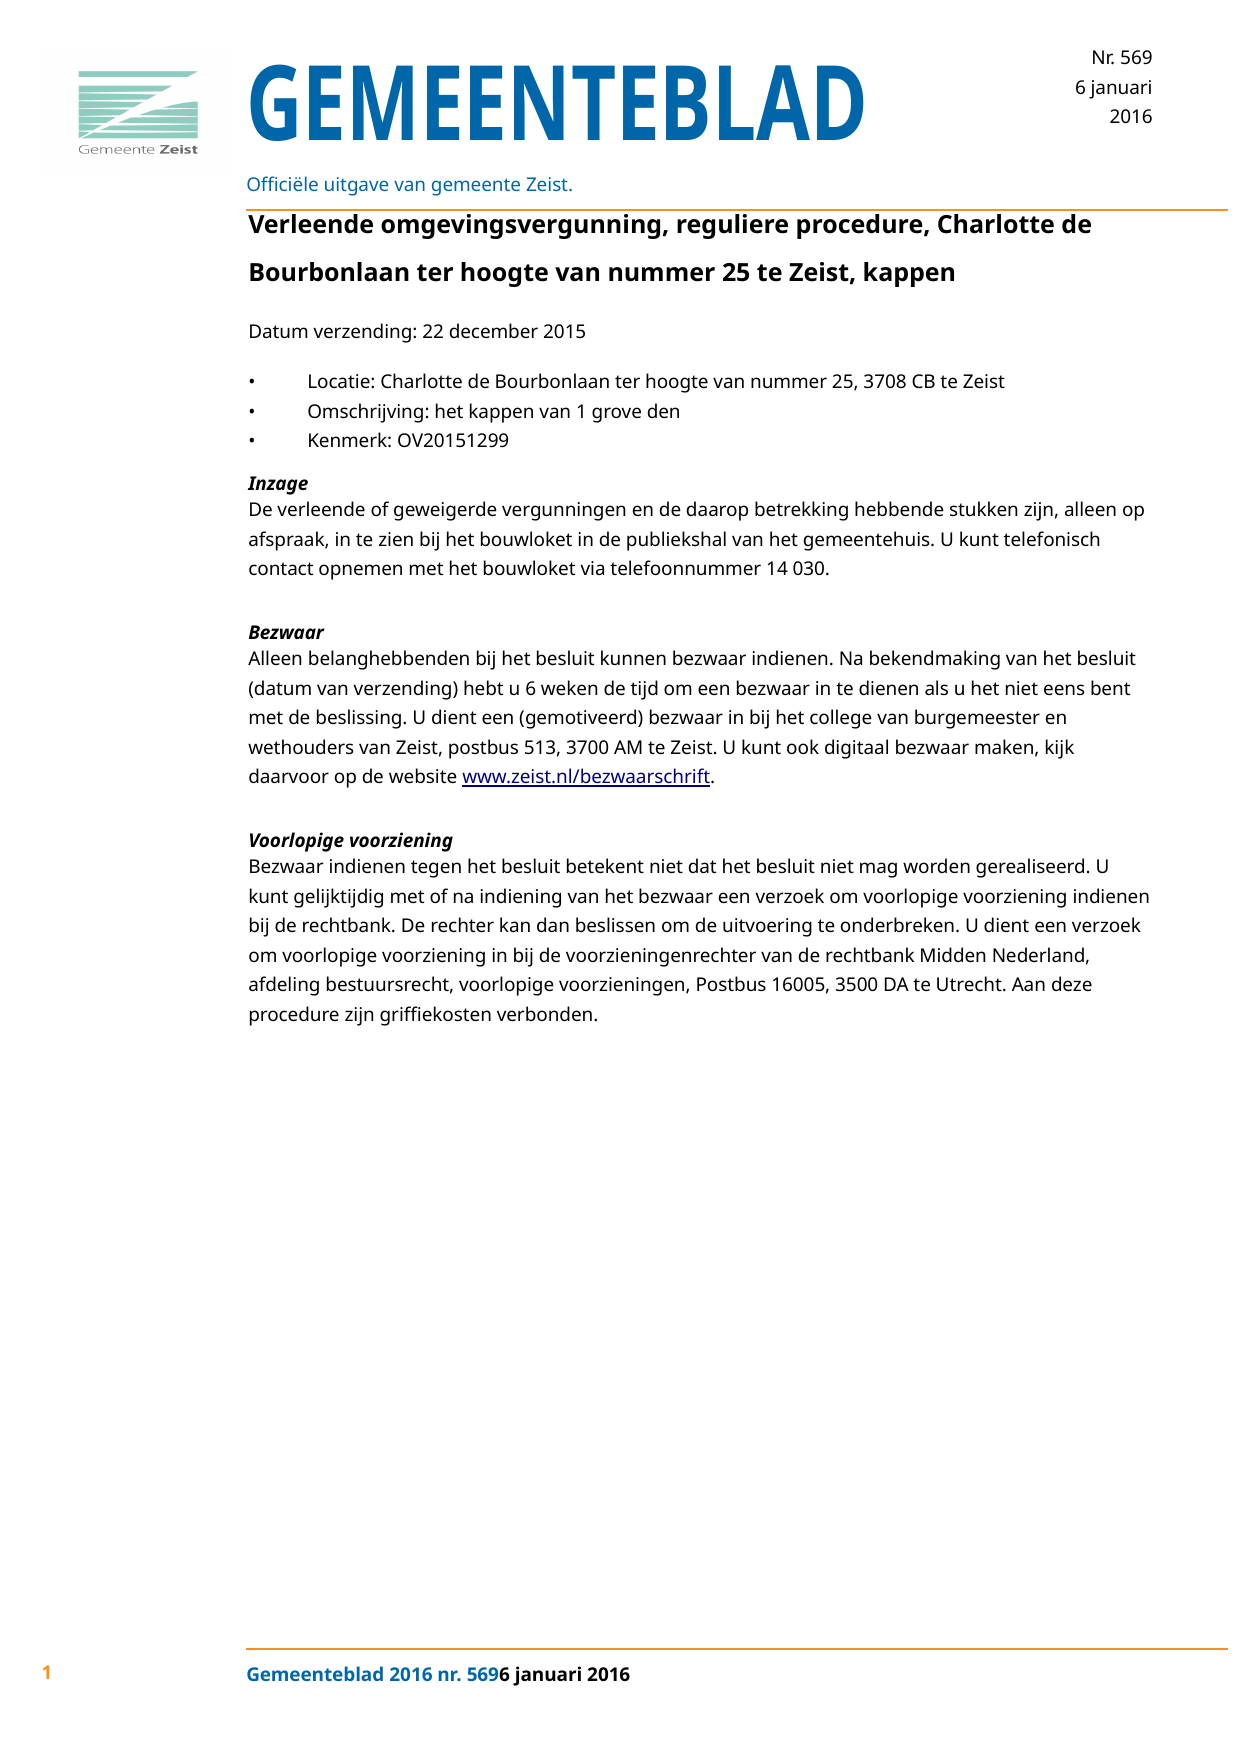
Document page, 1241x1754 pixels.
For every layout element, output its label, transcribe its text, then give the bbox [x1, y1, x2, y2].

text Inzage [248, 471, 1152, 496]
list Omschrijving: het kappen van 1 grove den [248, 398, 1152, 424]
text Alleen belanghebbenden bij het besluit kunnen bezwaar indienen. Na bekendmaking van het besluit (datum van verzending) hebt u 6 weken de tijd om een bezwaar in te dienen als u het niet eens bent met de beslissing. U dient een (gemotiveerd) bezwaar in bij het college van burgemeester en wethouders van Zeist, postbus 513, 3700 AM te Zeist. U kunt ook digitaal bezwaar maken, kijk daarvoor op de website www.zeist.nl/bezwaarschrift. [248, 645, 1152, 789]
list Locatie: Charlotte de Bourbonlaan ter hoogte van nummer 25, 3708 CB te Zeist [248, 368, 1152, 394]
picture [41, 47, 231, 172]
list Kenmerk: OV20151299 [248, 427, 1152, 453]
text Bezwaar indienen tegen het besluit betekent niet dat het besluit niet mag worden gerealiseerd. U kunt gelijktijdig met of na indiening van het bezwaar een verzoek om voorlopige voorziening indienen bij de rechtbank. De rechter kan dan beslissen om de uitvoering te onderbreken. U dient een verzoek om voorlopige voorziening in bij de voorzieningenrechter van de rechtbank Midden Nederland, afdeling bestuursrecht, voorlopige voorzieningen, Postbus 16005, 3500 DA te Utrecht. Aan deze procedure zijn griffiekosten verbonden. [248, 853, 1152, 1027]
text Datum verzending: 22 december 2015 [248, 318, 1152, 344]
text De verleende of geweigerde vergunningen en de daarop betrekking hebbende stukken zijn, alleen op afspraak, in te zien bij het bouwloket in de publiekshal van het gemeentehuis. U kunt telefonisch contact opnemen met het bouwloket via telefoonnummer 14 030. [248, 496, 1152, 581]
text Voorlopige voorziening [248, 827, 1152, 853]
text Bezwaar [248, 619, 1152, 645]
text Verleende omgevingsvergunning, reguliere procedure, Charlotte de Bourbonlaan ter hoogte van nummer 25 te Zeist, kappen [248, 211, 1152, 288]
